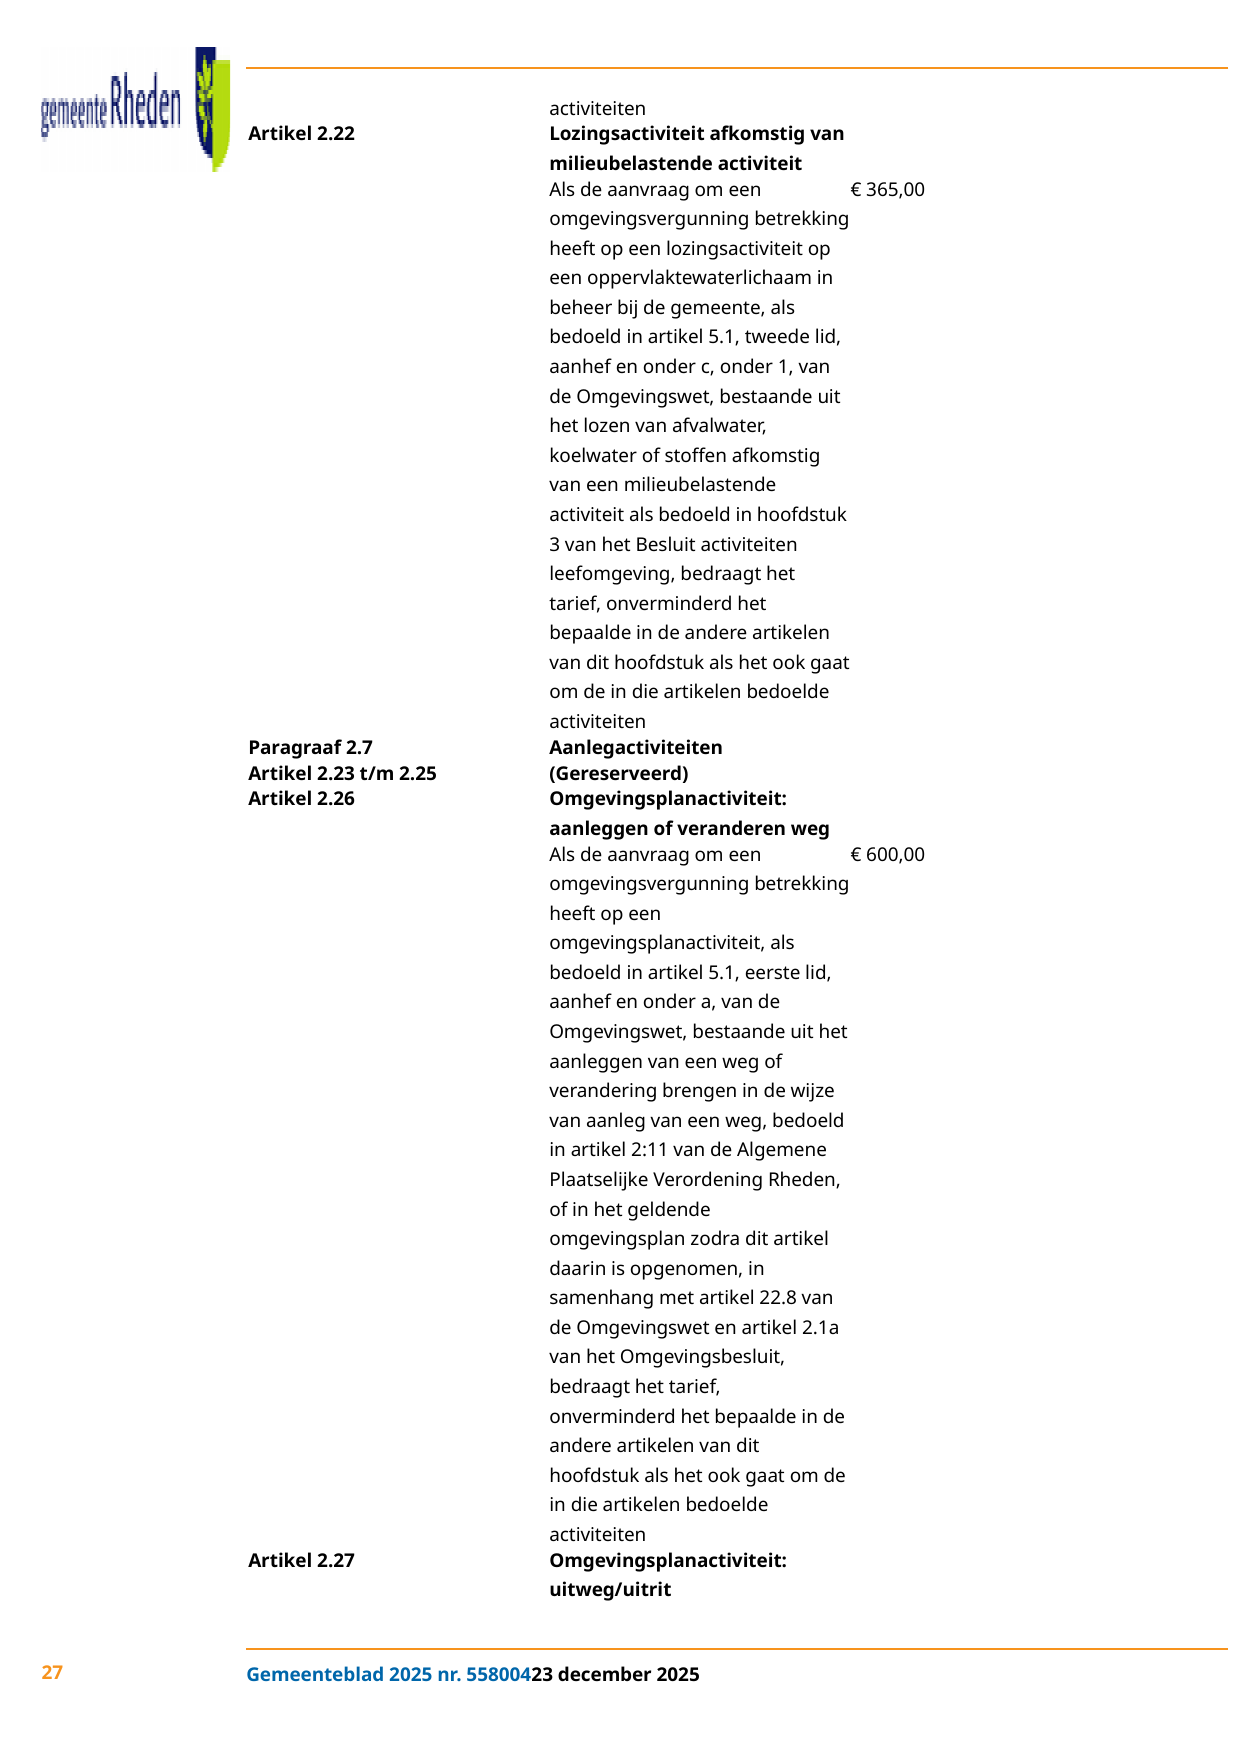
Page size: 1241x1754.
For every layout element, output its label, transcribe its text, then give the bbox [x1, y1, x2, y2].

table_cell [850, 786, 1152, 841]
table_cell [850, 1547, 1152, 1602]
picture [41, 47, 231, 172]
table_cell Artikel 2.22 [248, 121, 549, 176]
table_cell Aanlegactiviteiten [549, 734, 850, 760]
table_cell € 600,00 [850, 841, 1152, 1547]
table_cell Paragraaf 2.7 [248, 734, 549, 760]
table_cell Omgevingsplanactiviteit: aanleggen of veranderen weg [549, 786, 850, 841]
table_cell [850, 760, 1152, 786]
table_cell [248, 176, 549, 734]
table_cell [850, 95, 1152, 121]
table_cell Artikel 2.23 t/m 2.25 [248, 760, 549, 786]
table_cell Omgevingsplanactiviteit: uitweg/uitrit [549, 1547, 850, 1602]
table_cell Artikel 2.26 [248, 786, 549, 841]
table_cell Lozingsactiviteit afkomstig van milieubelastende activiteit [549, 121, 850, 176]
table_cell (Gereserveerd) [549, 760, 850, 786]
table_cell Als de aanvraag om een omgevingsvergunning betrekking heeft op een omgevingsplanactiviteit, als bedoeld in artikel 5.1, eerste lid, aanhef en onder a, van de Omgevingswet, bestaande uit het aanleggen van een weg of verandering brengen in de wijze van aanleg van een weg, bedoeld in artikel 2:11 van de Algemene Plaatselijke Verordening Rheden, of in het geldende omgevingsplan zodra dit artikel daarin is opgenomen, in samenhang met artikel 22.8 van de Omgevingswet en artikel 2.1a van het Omgevingsbesluit, bedraagt het tarief, onverminderd het bepaalde in de andere artikelen van dit hoofdstuk als het ook gaat om de in die artikelen bedoelde activiteiten [549, 841, 850, 1547]
table_cell Als de aanvraag om een omgevingsvergunning betrekking heeft op een lozingsactiviteit op een oppervlaktewaterlichaam in beheer bij de gemeente, als bedoeld in artikel 5.1, tweede lid, aanhef en onder c, onder 1, van de Omgevingswet, bestaande uit het lozen van afvalwater, koelwater of stoffen afkomstig van een milieubelastende activiteit als bedoeld in hoofdstuk 3 van het Besluit activiteiten leefomgeving, bedraagt het tarief, onverminderd het bepaalde in de andere artikelen van dit hoofdstuk als het ook gaat om de in die artikelen bedoelde activiteiten [549, 176, 850, 734]
table_cell [850, 734, 1152, 760]
table_cell € 365,00 [850, 176, 1152, 734]
table_cell [248, 841, 549, 1547]
table_cell Artikel 2.27 [248, 1547, 549, 1602]
table_cell [850, 121, 1152, 176]
table_cell activiteiten [549, 95, 850, 121]
table_cell [248, 95, 549, 121]
